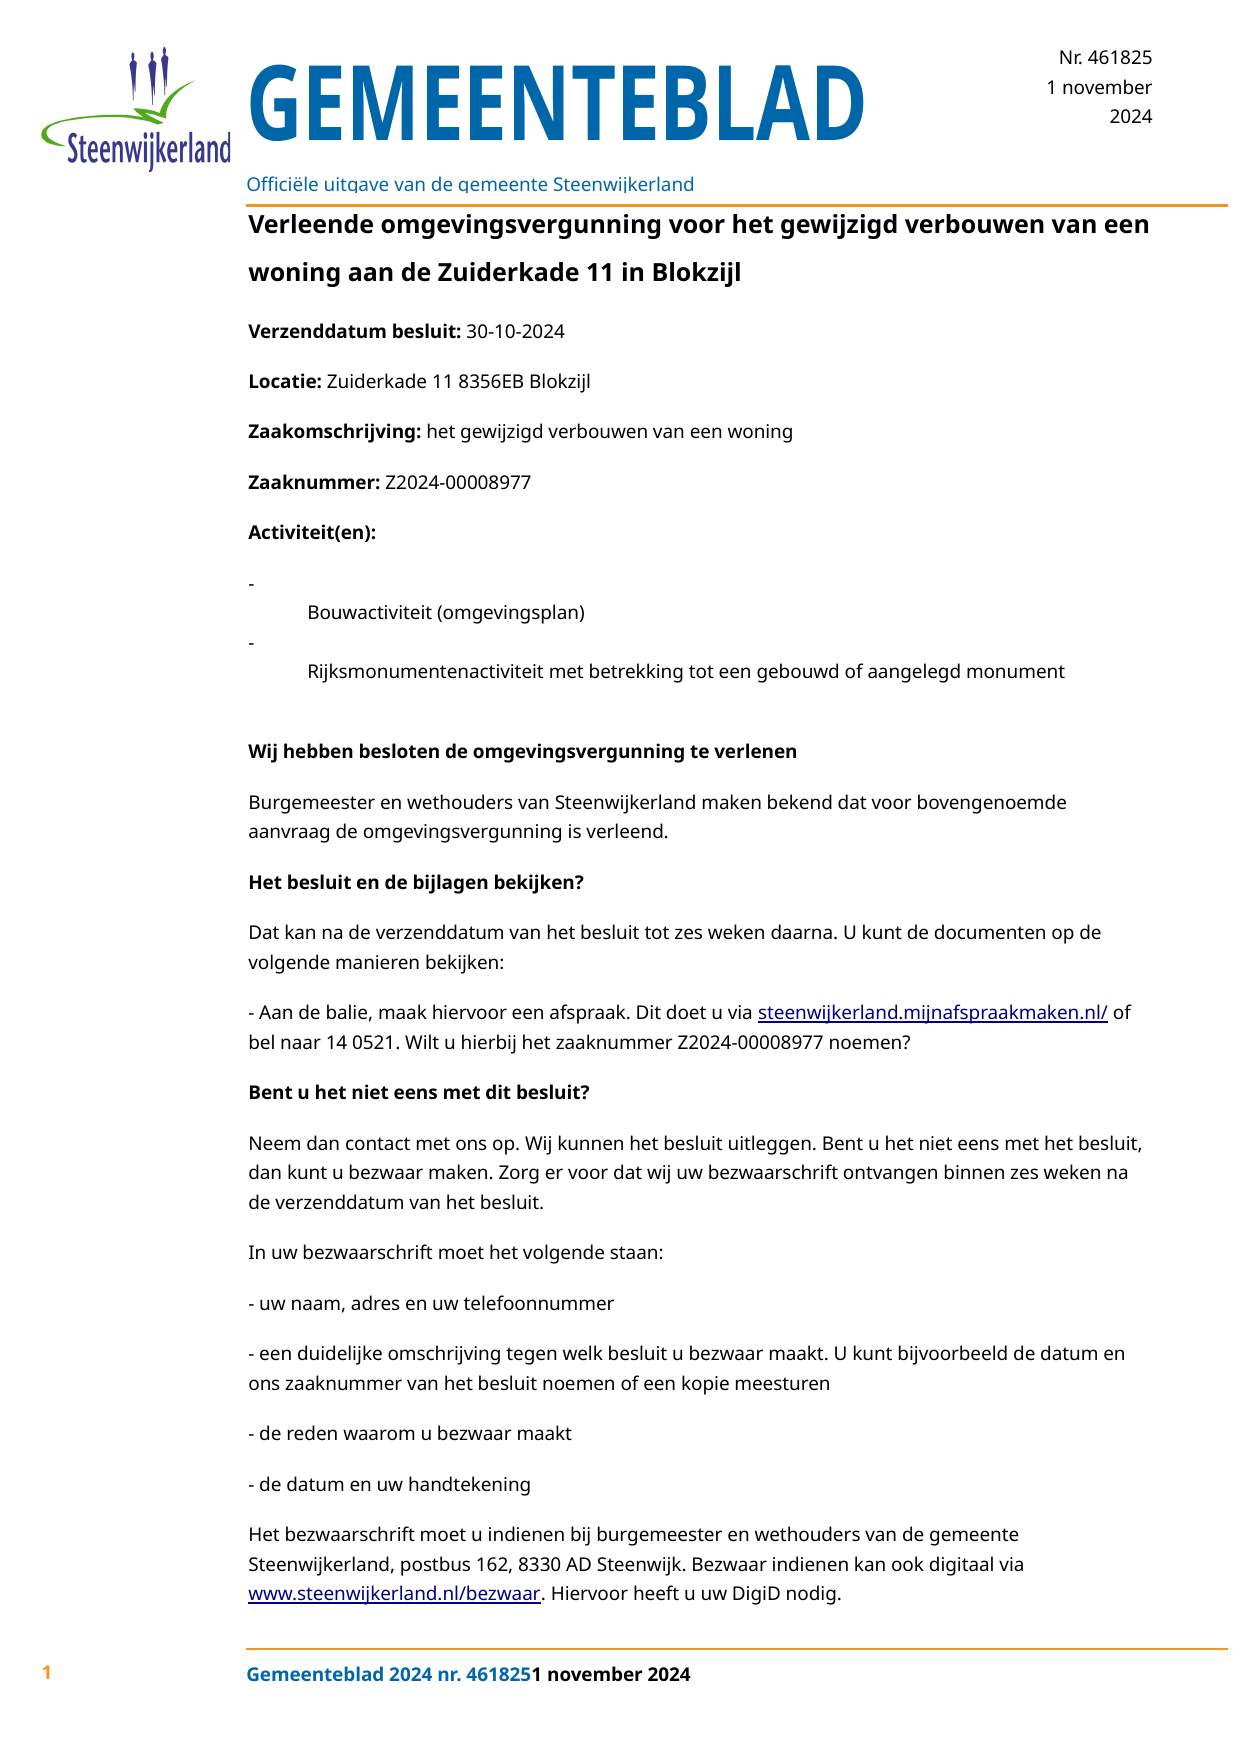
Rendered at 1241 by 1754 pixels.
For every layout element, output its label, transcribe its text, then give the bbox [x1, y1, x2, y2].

list Rijksmonumentenactiviteit met betrekking tot een gebouwd of aangelegd monument [248, 659, 1152, 684]
text Verleende omgevingsvergunning voor het gewijzigd verbouwen van een woning aan de Zuiderkade 11 in Blokzijl [248, 207, 1152, 288]
text Zaaknummer: Z2024-00008977 [248, 469, 1152, 495]
text Dat kan na de verzenddatum van het besluit tot zes weken daarna. U kunt de documenten op de volgende manieren bekijken: [248, 919, 1152, 975]
text Het besluit en de bijlagen bekijken? [248, 869, 1152, 895]
text Zaakomschrijving: het gewijzigd verbouwen van een woning [248, 419, 1152, 444]
text Verzenddatum besluit: 30-10-2024 [248, 318, 1152, 344]
text Burgemeester en wethouders van Steenwijkerland maken bekend dat voor bovengenoemde aanvraag de omgevingsvergunning is verleend. [248, 789, 1152, 844]
list Bouwactiviteit (omgevingsplan) [248, 599, 1152, 625]
text - een duidelijke omschrijving tegen welk besluit u bezwaar maakt. U kunt bijvoorbeeld de datum en ons zaaknummer van het besluit noemen of een kopie meesturen [248, 1340, 1152, 1396]
text - Aan de balie, maak hiervoor een afspraak. Dit doet u via steenwijkerland.mijnafspraakmaken.nl/ of bel naar 14 0521. Wilt u hierbij het zaaknummer Z2024-00008977 noemen? [248, 999, 1152, 1055]
text Het bezwaarschrift moet u indienen bij burgemeester en wethouders van de gemeente Steenwijkerland, postbus 162, 8330 AD Steenwijk. Bezwaar indienen kan ook digitaal via www.steenwijkerland.nl/bezwaar. Hiervoor heeft u uw DigiD nodig. [248, 1521, 1152, 1606]
text In uw bezwaarschrift moet het volgende staan: [248, 1239, 1152, 1265]
text - uw naam, adres en uw telefoonnummer [248, 1290, 1152, 1316]
text Locatie: Zuiderkade 11 8356EB Blokzijl [248, 368, 1152, 394]
text - de datum en uw handtekening [248, 1471, 1152, 1497]
text Bent u het niet eens met dit besluit? [248, 1079, 1152, 1105]
text Wij hebben besloten de omgevingsvergunning te verlenen [248, 739, 1152, 764]
picture [41, 47, 231, 172]
text Neem dan contact met ons op. Wij kunnen het besluit uitleggen. Bent u het niet eens met het besluit, dan kunt u bezwaar maken. Zorg er voor dat wij uw bezwaarschrift ontvangen binnen zes weken na de verzenddatum van het besluit. [248, 1130, 1152, 1215]
text - de reden waarom u bezwaar maakt [248, 1420, 1152, 1446]
text Activiteit(en): [248, 519, 1152, 545]
